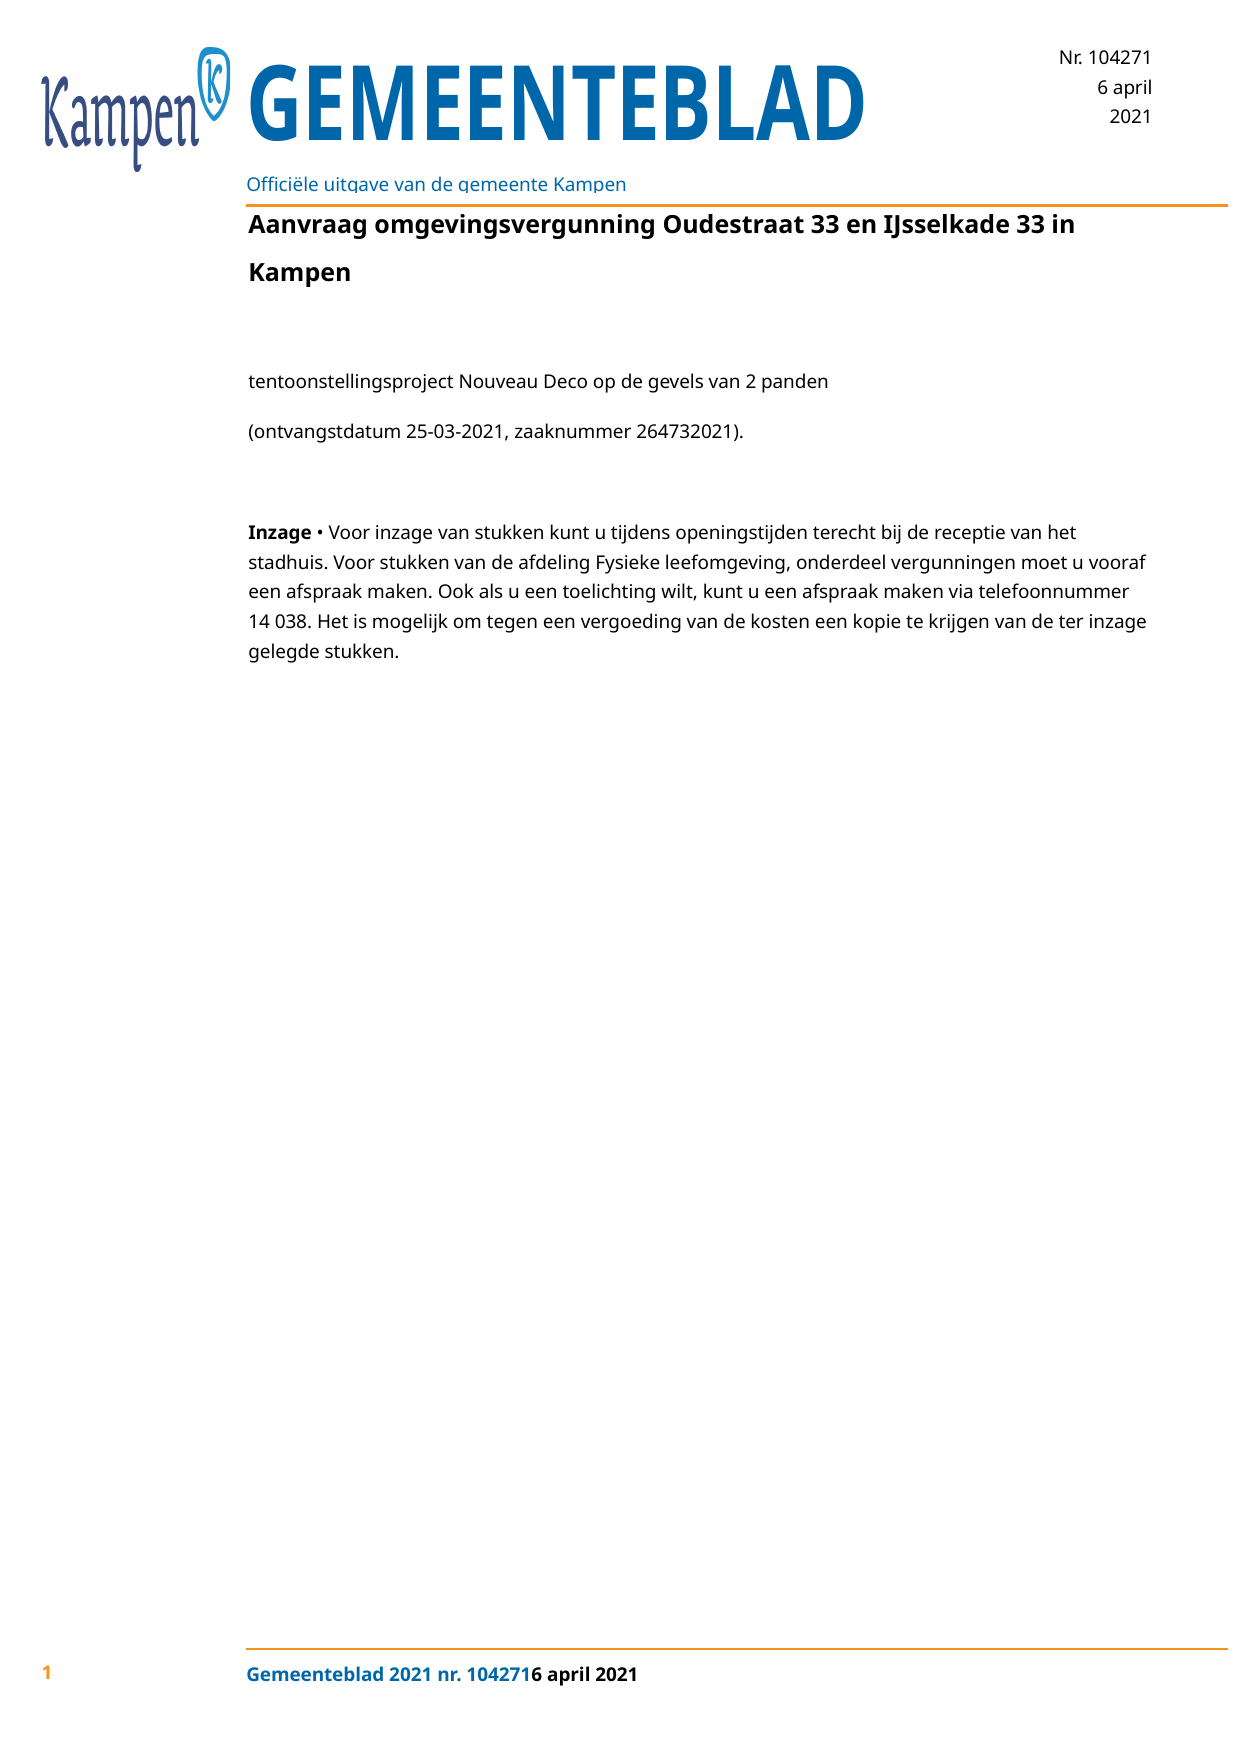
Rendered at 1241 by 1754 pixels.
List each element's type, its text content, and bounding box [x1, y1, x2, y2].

text (ontvangstdatum 25-03-2021, zaaknummer 264732021). [248, 419, 1152, 444]
text Inzage • Voor inzage van stukken kunt u tijdens openingstijden terecht bij de receptie van het stadhuis. Voor stukken van de afdeling Fysieke leefomgeving, onderdeel vergunningen moet u vooraf een afspraak maken. Ook als u een toelichting wilt, kunt u een afspraak maken via telefoonnummer 14 038. Het is mogelijk om tegen een vergoeding van de kosten een kopie te krijgen van de ter inzage gelegde stukken. [248, 519, 1152, 664]
text Aanvraag omgevingsvergunning Oudestraat 33 en IJsselkade 33 in Kampen [248, 207, 1152, 288]
text tentoonstellingsproject Nouveau Deco op de gevels van 2 panden [248, 368, 1152, 394]
picture [41, 47, 231, 172]
